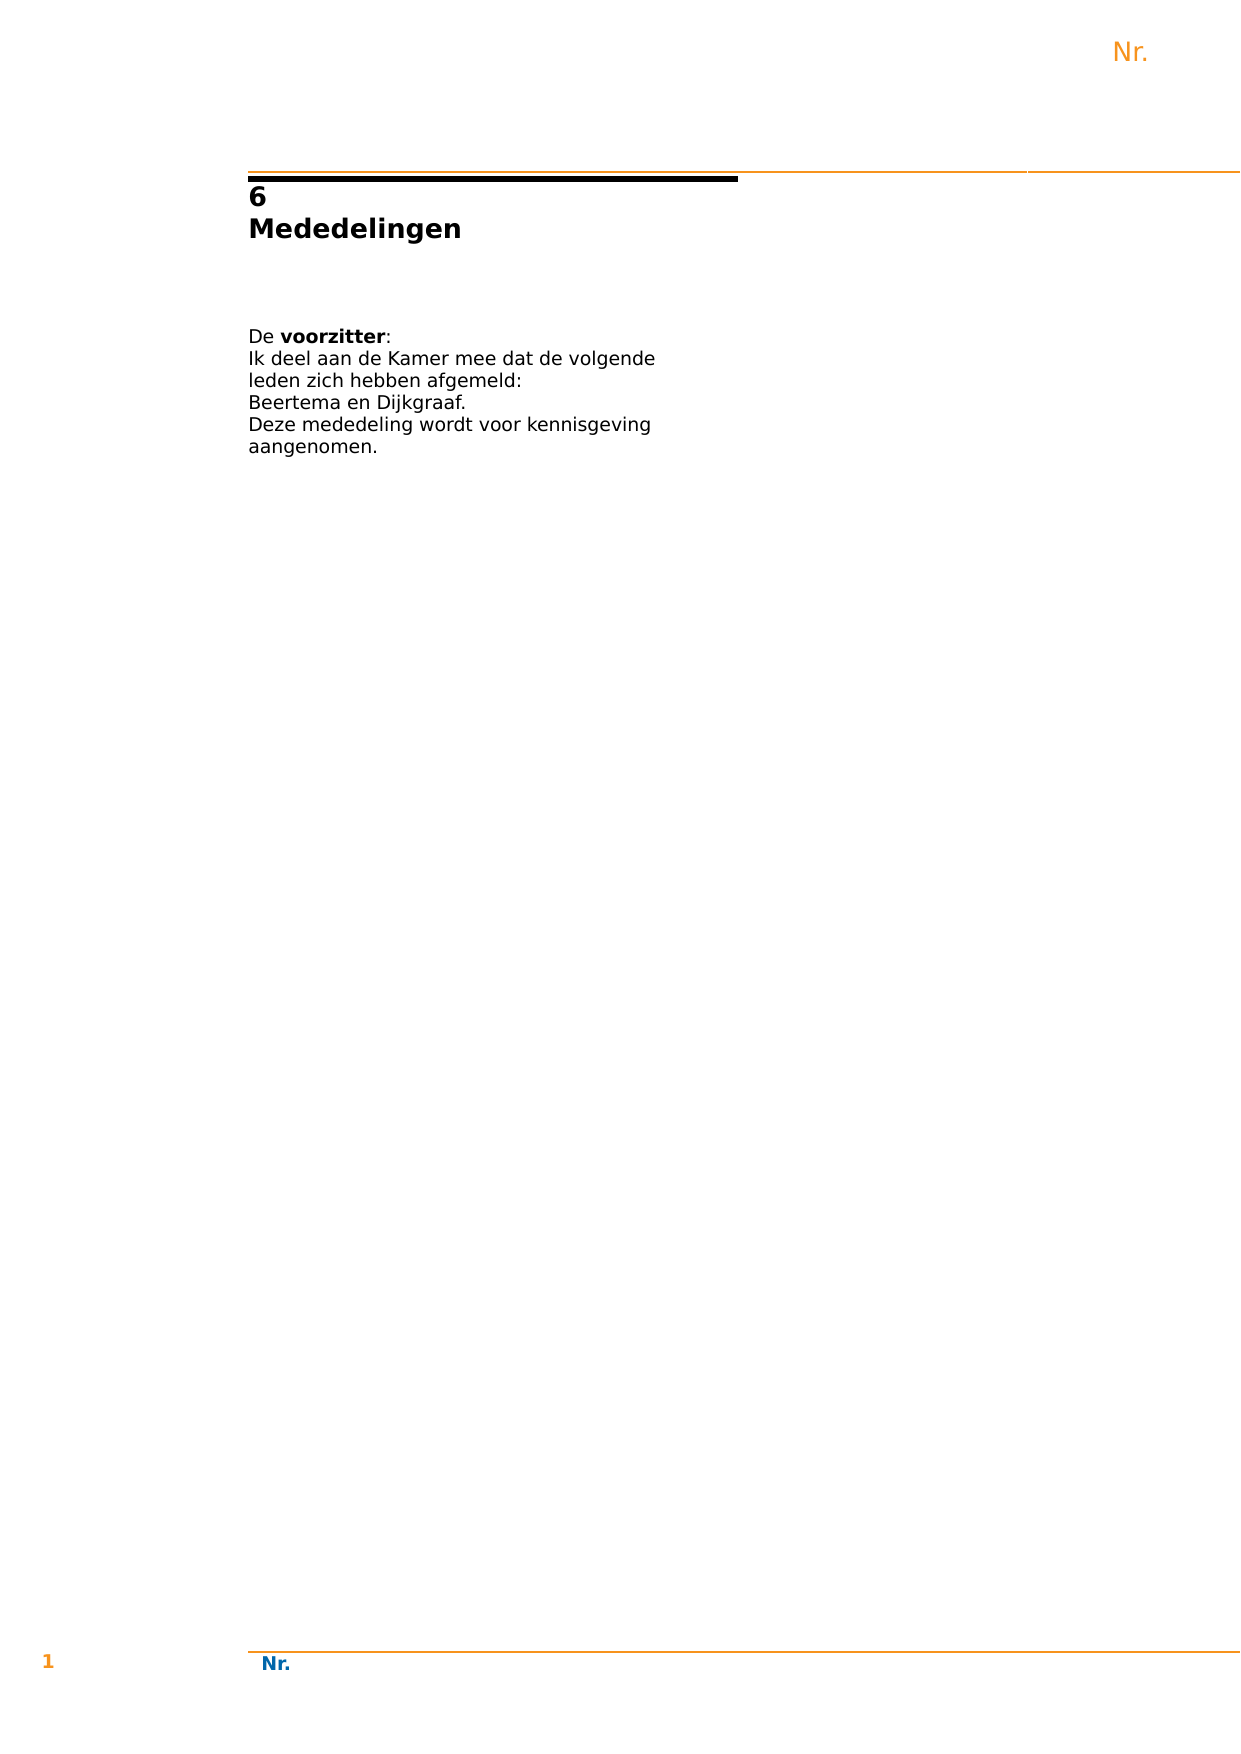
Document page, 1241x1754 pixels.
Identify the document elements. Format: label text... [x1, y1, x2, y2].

text De voorzitter: [248, 326, 691, 348]
text Beertema en Dijkgraaf. [248, 392, 691, 414]
title 6 Mededelingen [248, 182, 691, 244]
text Deze mededeling wordt voor kennisgeving aangenomen. [248, 414, 691, 458]
text Ik deel aan de Kamer mee dat de volgende leden zich hebben afgemeld: [248, 348, 691, 392]
